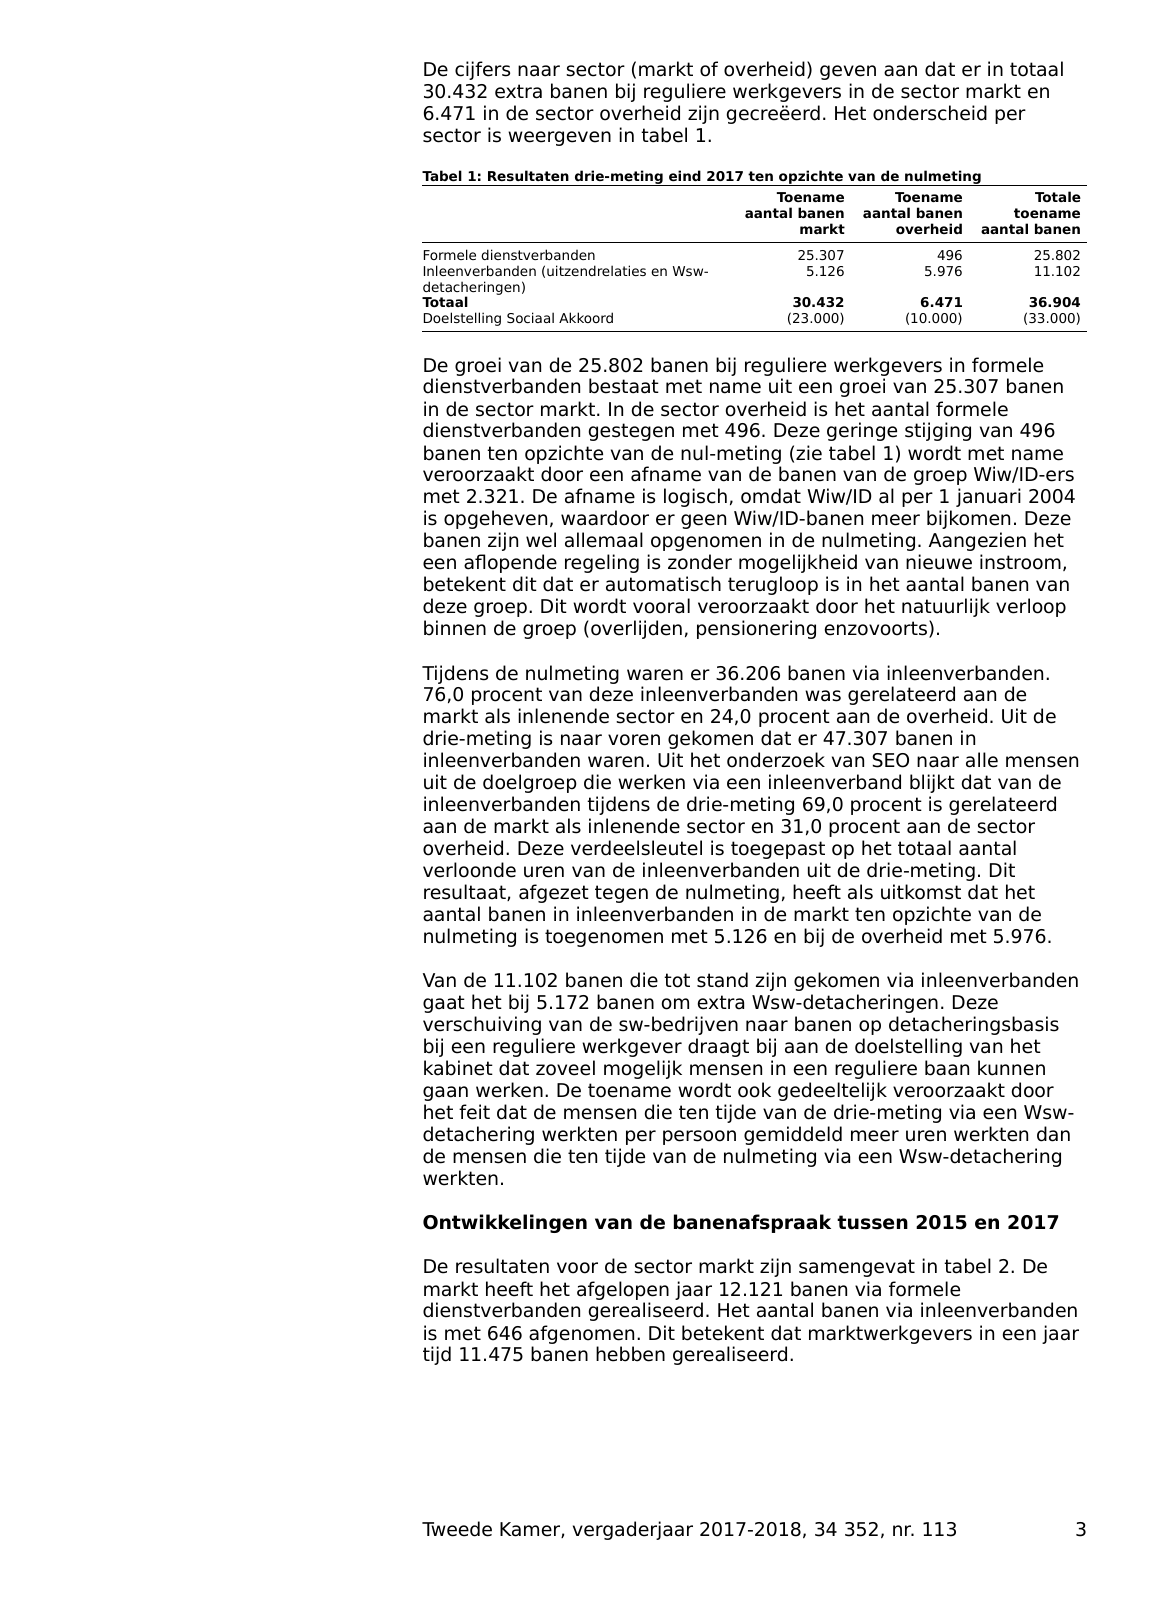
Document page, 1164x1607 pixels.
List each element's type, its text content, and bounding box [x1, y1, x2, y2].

table_cell Inleenverbanden (uitzendrelaties en Wsw-detacheringen) [422, 264, 732, 295]
table_cell (10.000) [850, 311, 968, 331]
text Van de 11.102 banen die tot stand zijn gekomen via inleenverbanden gaat het bij 5.172 banen om extra Wsw-detacheringen. Deze verschuiving van de sw-bedrijven naar banen op detacheringsbasis bij een reguliere werkgever draagt bij aan de doelstelling van het kabinet dat zoveel mogelijk mensen in een reguliere baan kunnen gaan werken. De toename wordt ook gedeeltelijk veroorzaakt door het feit dat de mensen die ten tijde van de drie-meting via een Wsw-detachering werkten per persoon gemiddeld meer uren werkten dan de mensen die ten tijde van de nulmeting via een Wsw-detachering werkten. [422, 970, 1087, 1190]
subtitle Ontwikkelingen van de banenafspraak tussen 2015 en 2017 [422, 1212, 1087, 1234]
table_cell 6.471 [850, 295, 968, 311]
table_cell 5.126 [732, 264, 850, 295]
table_cell Toename aantal banen markt [732, 186, 850, 242]
text De groei van de 25.802 banen bij reguliere werkgevers in formele dienstverbanden bestaat met name uit een groei van 25.307 banen in de sector markt. In de sector overheid is het aantal formele dienstverbanden gestegen met 496. Deze geringe stijging van 496 banen ten opzichte van de nul-meting (zie tabel 1) wordt met name veroorzaakt door een afname van de banen van de groep Wiw/ID-ers met 2.321. De afname is logisch, omdat Wiw/ID al per 1 januari 2004 is opgeheven, waardoor er geen Wiw/ID-banen meer bijkomen. Deze banen zijn wel allemaal opgenomen in de nulmeting. Aangezien het een aflopende regeling is zonder mogelijkheid van nieuwe instroom, betekent dit dat er automatisch terugloop is in het aantal banen van deze groep. Dit wordt vooral veroorzaakt door het natuurlijk verloop binnen de groep (overlijden, pensionering enzovoorts). [422, 354, 1087, 640]
table_cell 25.802 [969, 243, 1087, 264]
table_cell 496 [850, 243, 968, 264]
table_cell (33.000) [969, 311, 1087, 331]
table_cell [422, 186, 732, 242]
text De cijfers naar sector (markt of overheid) geven aan dat er in totaal 30.432 extra banen bij reguliere werkgevers in de sector markt en 6.471 in de sector overheid zijn gecreëerd. Het onderscheid per sector is weergeven in tabel 1. [422, 59, 1087, 147]
table_cell Toename aantal banen overheid [850, 186, 968, 242]
table_header Tabel 1: Resultaten drie-meting eind 2017 ten opzichte van de nulmeting [422, 169, 1087, 184]
table_cell Formele dienstverbanden [422, 243, 732, 264]
table_cell Totaal [422, 295, 732, 311]
table_cell 11.102 [969, 264, 1087, 295]
table_cell 30.432 [732, 295, 850, 311]
text Tijdens de nulmeting waren er 36.206 banen via inleenverbanden. 76,0 procent van deze inleenverbanden was gerelateerd aan de markt als inlenende sector en 24,0 procent aan de overheid. Uit de drie-meting is naar voren gekomen dat er 47.307 banen in inleenverbanden waren. Uit het onderzoek van SEO naar alle mensen uit de doelgroep die werken via een inleenverband blijkt dat van de inleenverbanden tijdens de drie-meting 69,0 procent is gerelateerd aan de markt als inlenende sector en 31,0 procent aan de sector overheid. Deze verdeelsleutel is toegepast op het totaal aantal verloonde uren van de inleenverbanden uit de drie-meting. Dit resultaat, afgezet tegen de nulmeting, heeft als uitkomst dat het aantal banen in inleenverbanden in de markt ten opzichte van de nulmeting is toegenomen met 5.126 en bij de overheid met 5.976. [422, 662, 1087, 948]
table_cell Doelstelling Sociaal Akkoord [422, 311, 732, 331]
table_cell 25.307 [732, 243, 850, 264]
table_cell 5.976 [850, 264, 968, 295]
text De resultaten voor de sector markt zijn samengevat in tabel 2. De markt heeft het afgelopen jaar 12.121 banen via formele dienstverbanden gerealiseerd. Het aantal banen via inleenverbanden is met 646 afgenomen. Dit betekent dat marktwerkgevers in een jaar tijd 11.475 banen hebben gerealiseerd. [422, 1256, 1087, 1366]
table_cell Totale toename aantal banen [969, 186, 1087, 242]
table_cell (23.000) [732, 311, 850, 331]
table_cell 36.904 [969, 295, 1087, 311]
